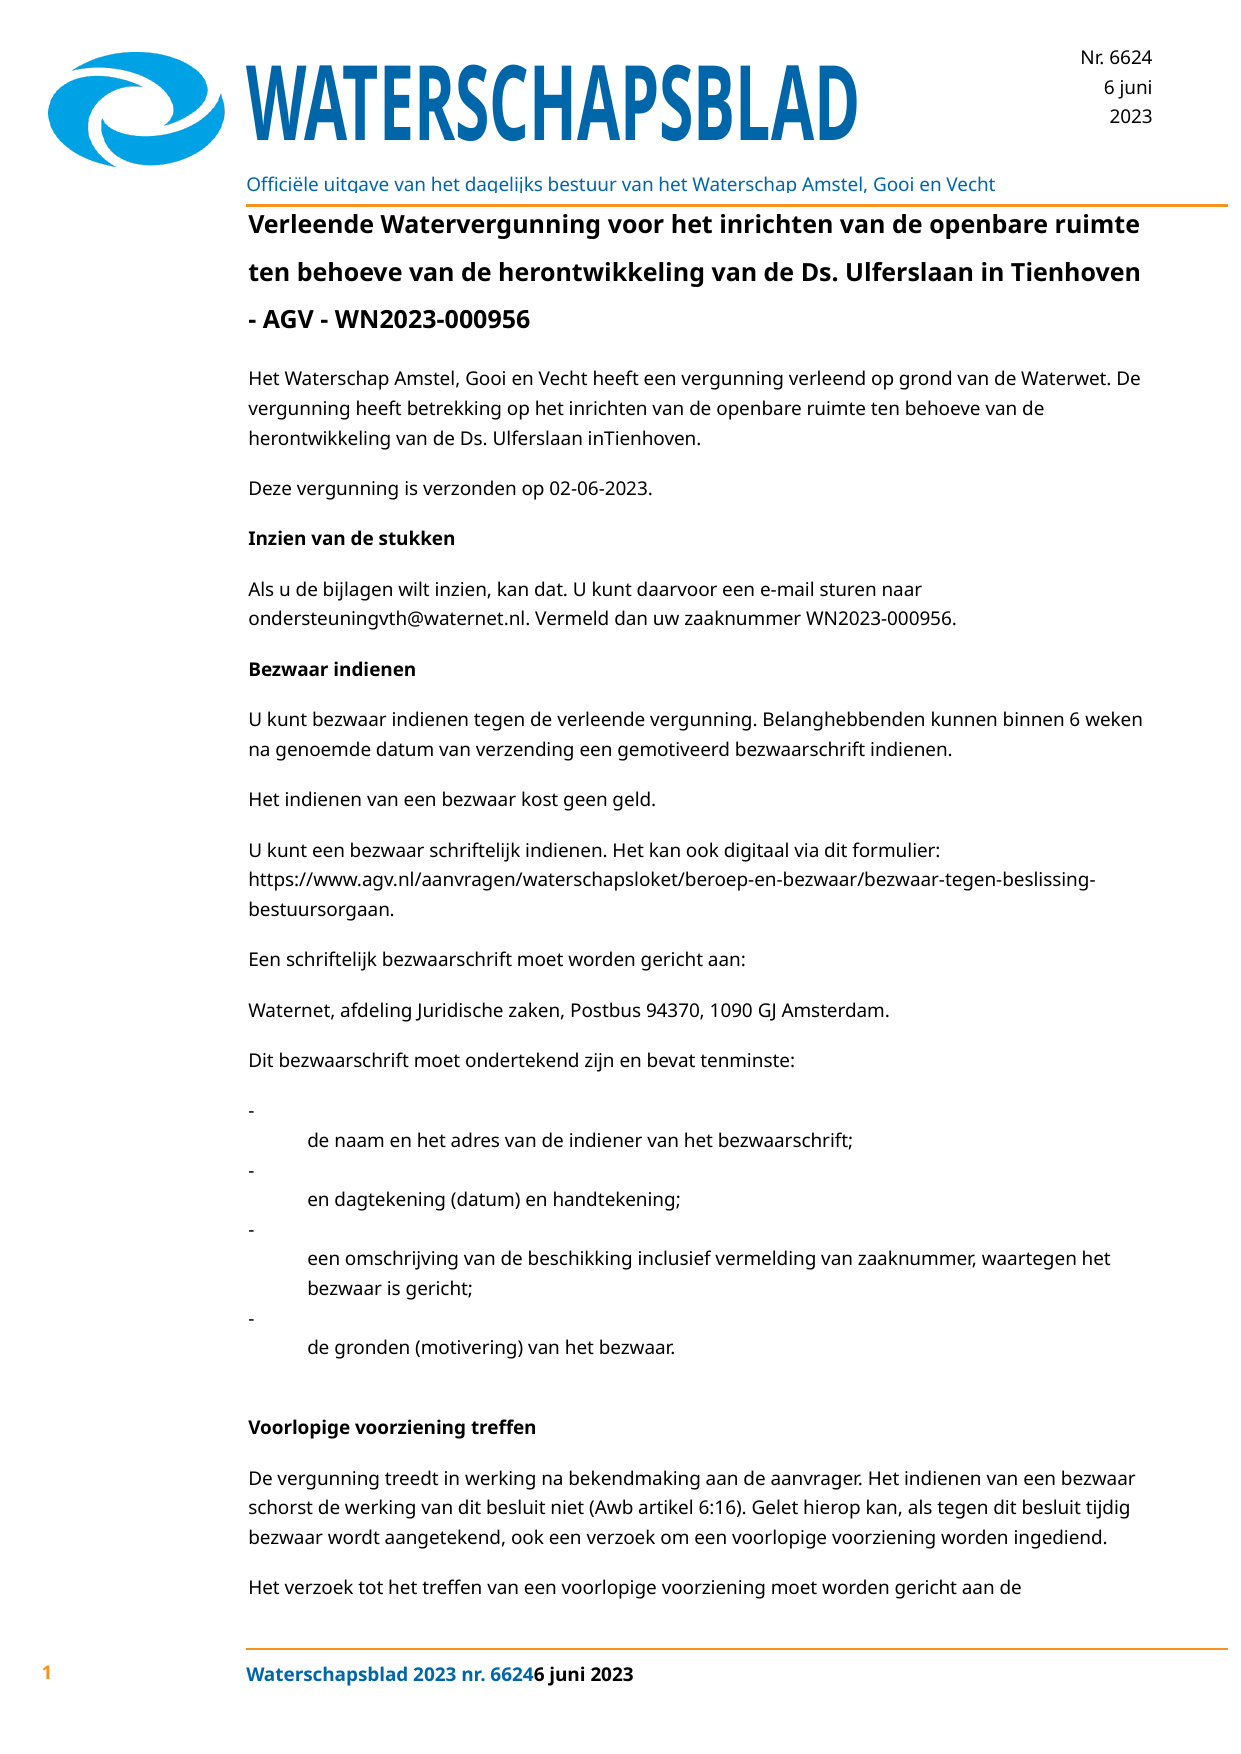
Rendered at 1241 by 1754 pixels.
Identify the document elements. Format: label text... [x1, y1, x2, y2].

text Het Waterschap Amstel, Gooi en Vecht heeft een vergunning verleend op grond van de Waterwet. De vergunning heeft betrekking op het inrichten van de openbare ruimte ten behoeve van de herontwikkeling van de Ds. Ulferslaan inTienhoven. [248, 366, 1152, 450]
text Voorlopige voorziening treffen [248, 1414, 1152, 1440]
text Dit bezwaarschrift moet ondertekend zijn en bevat tenminste: [248, 1047, 1152, 1073]
text U kunt bezwaar indienen tegen de verleende vergunning. Belanghebbenden kunnen binnen 6 weken na genoemde datum van verzending een gemotiveerd bezwaarschrift indienen. [248, 706, 1152, 762]
list de gronden (motivering) van het bezwaar. [248, 1334, 1152, 1360]
text Bezwaar indienen [248, 656, 1152, 682]
text Deze vergunning is verzonden op 02-06-2023. [248, 475, 1152, 501]
text Als u de bijlagen wilt inzien, kan dat. U kunt daarvoor een e-mail sturen naar ondersteuningvth@waternet.nl. Vermeld dan uw zaaknummer WN2023-000956. [248, 576, 1152, 631]
text Verleende Watervergunning voor het inrichten van de openbare ruimte ten behoeve van de herontwikkeling van de Ds. Ulferslaan in Tienhoven - AGV - WN2023-000956 [248, 207, 1152, 336]
text Het indienen van een bezwaar kost geen geld. [248, 786, 1152, 812]
text U kunt een bezwaar schriftelijk indienen. Het kan ook digitaal via dit formulier: https://www.agv.nl/aanvragen/waterschapsloket/beroep-en-bezwaar/bezwaar-tegen-beslissing-bestuursorgaan. [248, 837, 1152, 922]
list en dagtekening (datum) en handtekening; [248, 1186, 1152, 1212]
text Een schriftelijk bezwaarschrift moet worden gericht aan: [248, 946, 1152, 972]
text Het verzoek tot het treffen van een voorlopige voorziening moet worden gericht aan de [248, 1574, 1152, 1600]
text Inzien van de stukken [248, 526, 1152, 551]
text De vergunning treedt in werking na bekendmaking aan de aanvrager. Het indienen van een bezwaar schorst de werking van dit besluit niet (Awb artikel 6:16). Gelet hierop kan, als tegen dit besluit tijdig bezwaar wordt aangetekend, ook een verzoek om een voorlopige voorziening worden ingediend. [248, 1465, 1152, 1549]
list een omschrijving van de beschikking inclusief vermelding van zaaknummer, waartegen het bezwaar is gericht; [248, 1246, 1152, 1301]
picture [41, 47, 231, 172]
list de naam en het adres van de indiener van het bezwaarschrift; [248, 1127, 1152, 1153]
text Waternet, afdeling Juridische zaken, Postbus 94370, 1090 GJ Amsterdam. [248, 997, 1152, 1022]
